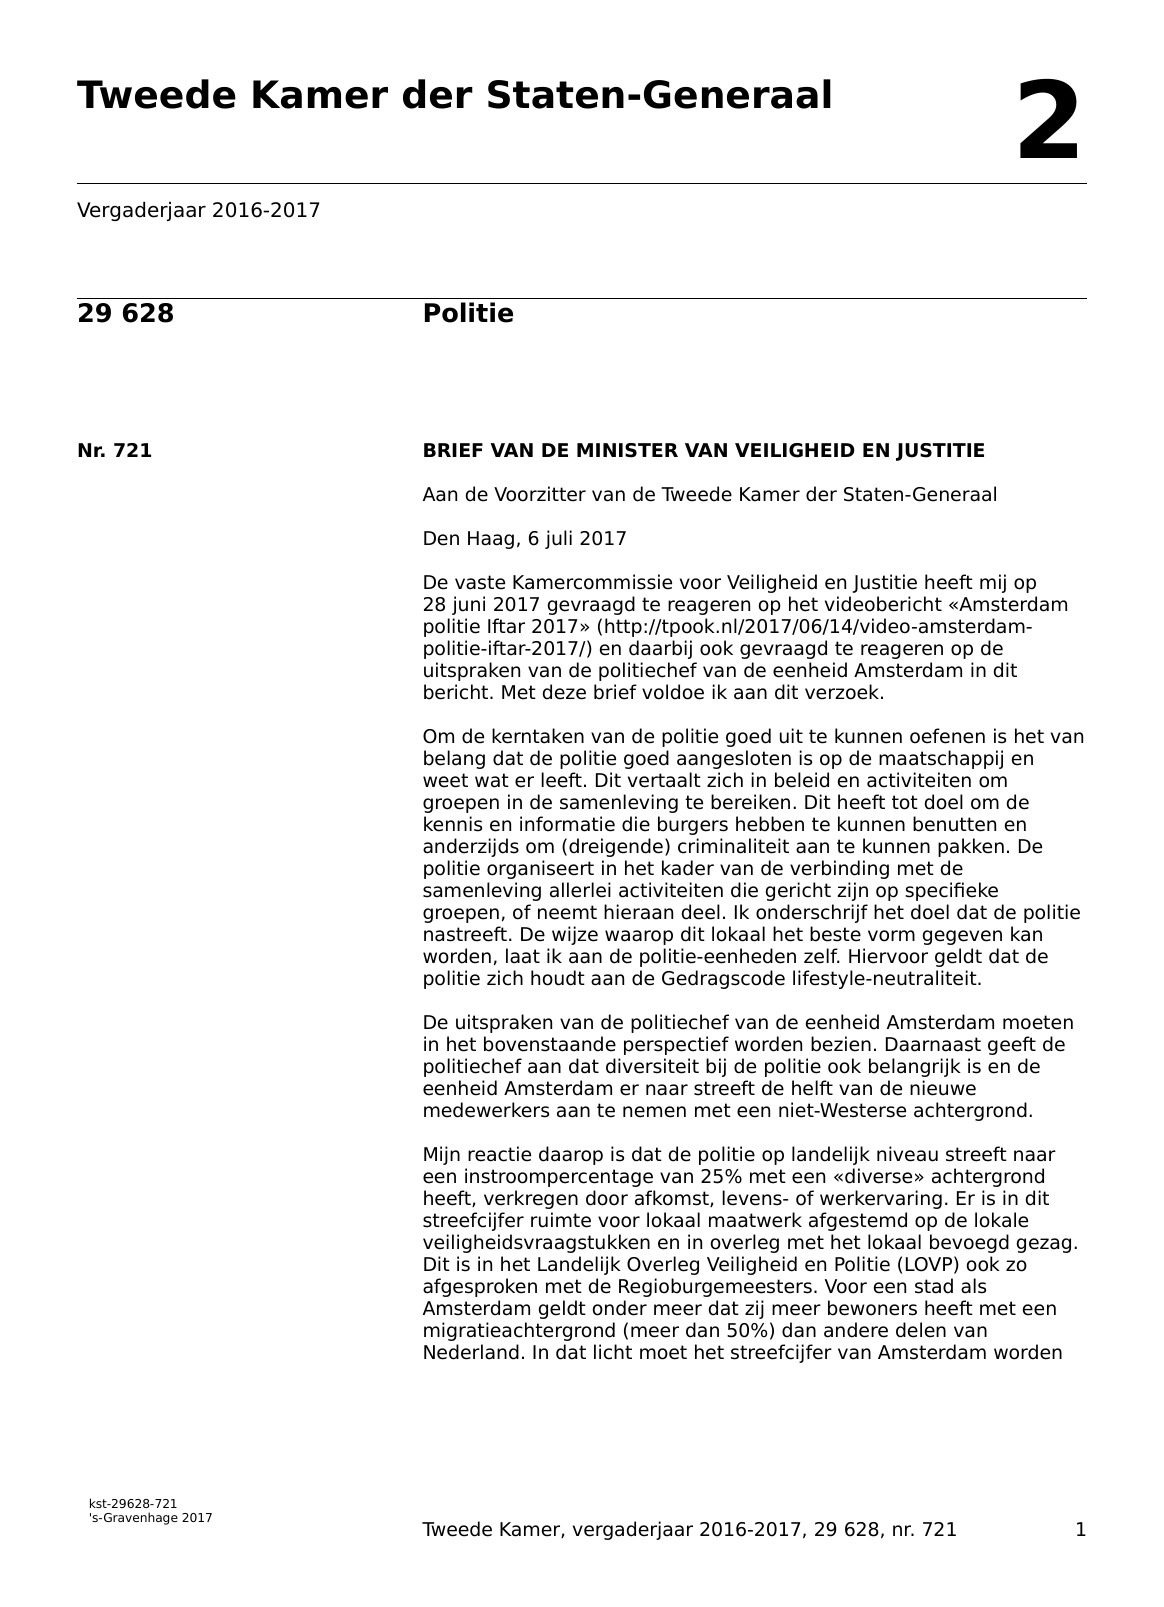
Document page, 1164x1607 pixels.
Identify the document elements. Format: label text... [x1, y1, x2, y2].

text kst-29628-721 [88, 1497, 323, 1511]
table_cell Vergaderjaar 2016-2017 [77, 184, 1087, 298]
text Den Haag, 6 juli 2017 [422, 528, 1087, 550]
subtitle Nr. 721 BRIEF VAN DE MINISTER VAN VEILIGHEID EN JUSTITIE [77, 440, 1087, 462]
text 's-Gravenhage 2017 [88, 1511, 323, 1525]
text Mijn reactie daarop is dat de politie op landelijk niveau streeft naar een instroompercentage van 25% met een «diverse» achtergrond heeft, verkregen door afkomst, levens- of werkervaring. Er is in dit streefcijfer ruimte voor lokaal maatwerk afgestemd op de lokale veiligheidsvraagstukken en in overleg met het lokaal bevoegd gezag. Dit is in het Landelijk Overleg Veiligheid en Politie (LOVP) ook zo afgesproken met de Regioburgemeesters. Voor een stad als Amsterdam geldt onder meer dat zij meer bewoners heeft met een migratieachtergrond (meer dan 50%) dan andere delen van Nederland. In dat licht moet het streefcijfer van Amsterdam worden [422, 1144, 1087, 1364]
text De vaste Kamercommissie voor Veiligheid en Justitie heeft mij op 28 juni 2017 gevraagd te reageren op het videobericht «Amsterdam politie Iftar 2017» (http://tpook.nl/2017/06/14/video-amsterdam-politie-iftar-2017/) en daarbij ook gevraagd te reageren op de uitspraken van de politiechef van de eenheid Amsterdam in dit bericht. Met deze brief voldoe ik aan dit verzoek. [422, 572, 1087, 704]
text Aan de Voorzitter van de Tweede Kamer der Staten-Generaal [422, 484, 1087, 506]
subtitle 29 628 Politie [77, 299, 1087, 329]
table_header Tweede Kamer der Staten-Generaal [77, 59, 886, 183]
table_header 2 [886, 59, 1087, 183]
text Om de kerntaken van de politie goed uit te kunnen oefenen is het van belang dat de politie goed aangesloten is op de maatschappij en weet wat er leeft. Dit vertaalt zich in beleid en activiteiten om groepen in de samenleving te bereiken. Dit heeft tot doel om de kennis en informatie die burgers hebben te kunnen benutten en anderzijds om (dreigende) criminaliteit aan te kunnen pakken. De politie organiseert in het kader van de verbinding met de samenleving allerlei activiteiten die gericht zijn op specifieke groepen, of neemt hieraan deel. Ik onderschrijf het doel dat de politie nastreeft. De wijze waarop dit lokaal het beste vorm gegeven kan worden, laat ik aan de politie-eenheden zelf. Hiervoor geldt dat de politie zich houdt aan de Gedragscode lifestyle-neutraliteit. [422, 726, 1087, 990]
text De uitspraken van de politiechef van de eenheid Amsterdam moeten in het bovenstaande perspectief worden bezien. Daarnaast geeft de politiechef aan dat diversiteit bij de politie ook belangrijk is en de eenheid Amsterdam er naar streeft de helft van de nieuwe medewerkers aan te nemen met een niet-Westerse achtergrond. [422, 1012, 1087, 1122]
